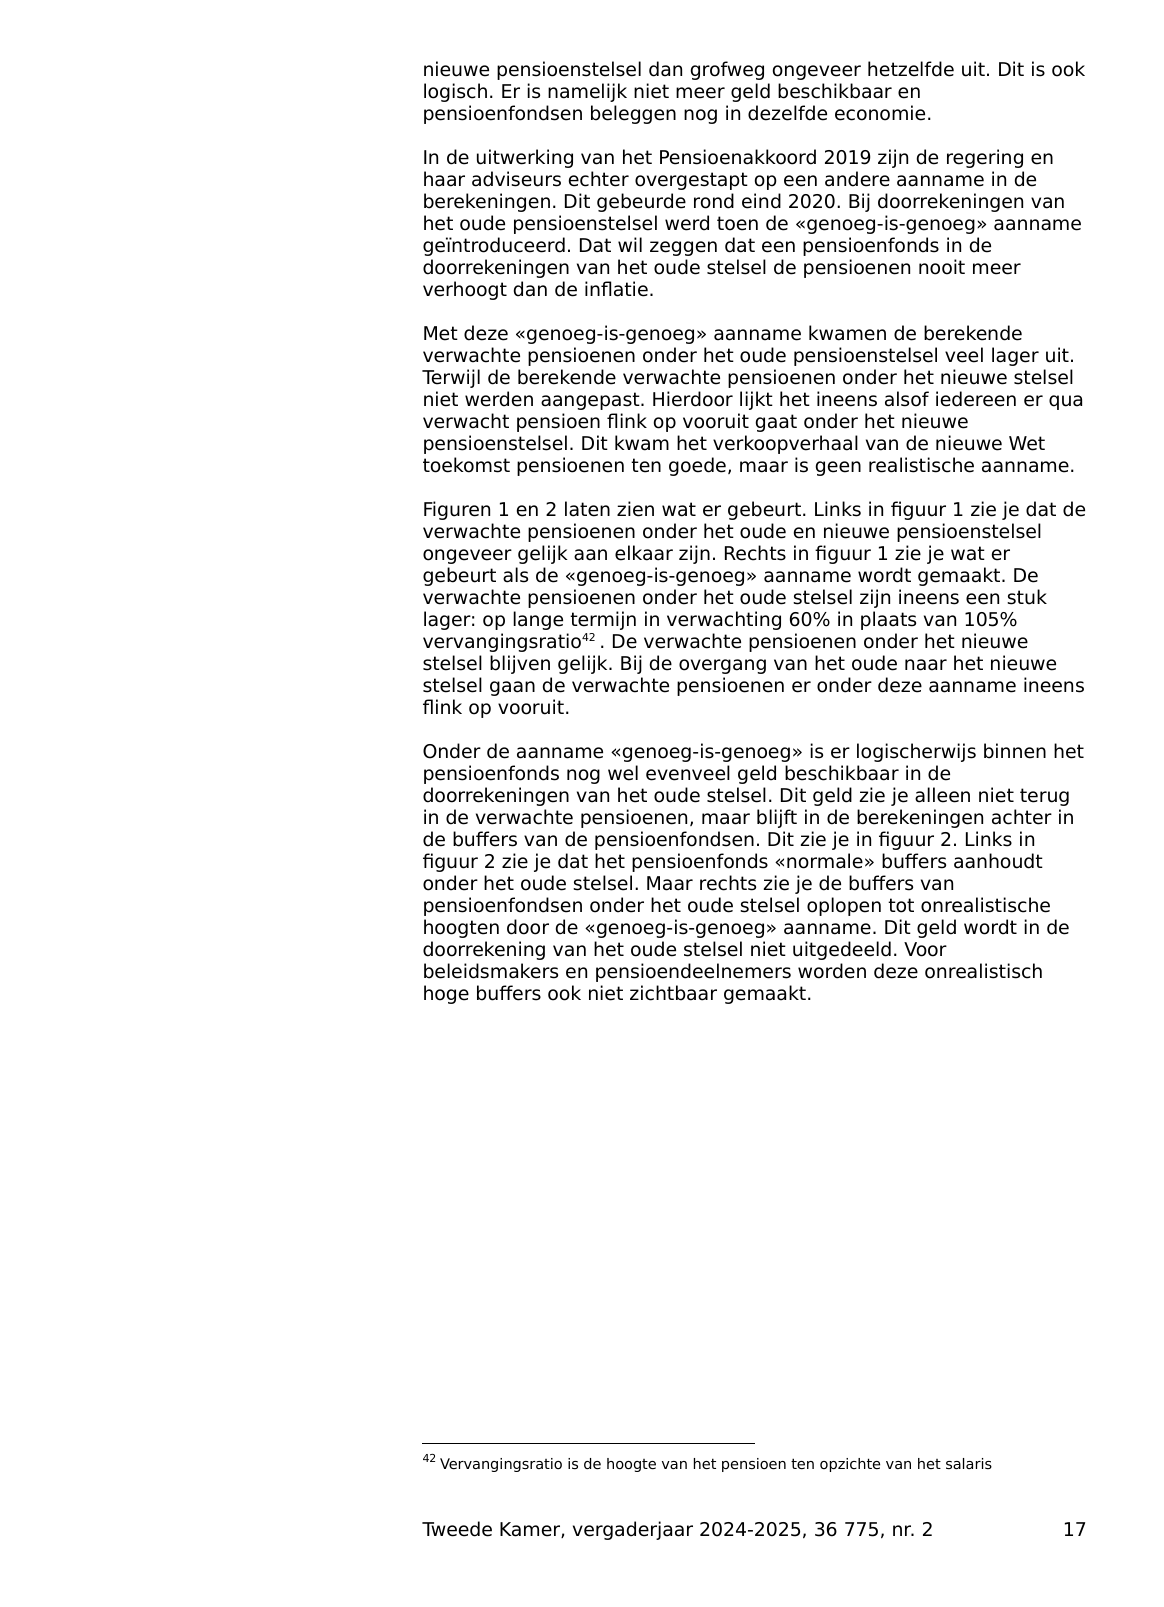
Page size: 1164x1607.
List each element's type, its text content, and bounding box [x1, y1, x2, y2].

text Vervangingsratio is de hoogte van het pensioen ten opzichte van het salaris [422, 1452, 1087, 1474]
text Figuren 1 en 2 laten zien wat er gebeurt. Links in figuur 1 zie je dat de verwachte pensioenen onder het oude en nieuwe pensioenstelsel ongeveer gelijk aan elkaar zijn. Rechts in figuur 1 zie je wat er gebeurt als de «genoeg-is-genoeg» aanname wordt gemaakt. De verwachte pensioenen onder het oude stelsel zijn ineens een stuk lager: op lange termijn in verwachting 60% in plaats van 105% vervangingsratio. De verwachte pensioenen onder het nieuwe stelsel blijven gelijk. Bij de overgang van het oude naar het nieuwe stelsel gaan de verwachte pensioenen er onder deze aanname ineens flink op vooruit. [422, 499, 1087, 719]
text Met deze «genoeg-is-genoeg» aanname kwamen de berekende verwachte pensioenen onder het oude pensioenstelsel veel lager uit. Terwijl de berekende verwachte pensioenen onder het nieuwe stelsel niet werden aangepast. Hierdoor lijkt het ineens alsof iedereen er qua verwacht pensioen flink op vooruit gaat onder het nieuwe pensioenstelsel. Dit kwam het verkoopverhaal van de nieuwe Wet toekomst pensioenen ten goede, maar is geen realistische aanname. [422, 323, 1087, 477]
text Onder de aanname «genoeg-is-genoeg» is er logischerwijs binnen het pensioenfonds nog wel evenveel geld beschikbaar in de doorrekeningen van het oude stelsel. Dit geld zie je alleen niet terug in de verwachte pensioenen, maar blijft in de berekeningen achter in de buffers van de pensioenfondsen. Dit zie je in figuur 2. Links in figuur 2 zie je dat het pensioenfonds «normale» buffers aanhoudt onder het oude stelsel. Maar rechts zie je de buffers van pensioenfondsen onder het oude stelsel oplopen tot onrealistische hoogten door de «genoeg-is-genoeg» aanname. Dit geld wordt in de doorrekening van het oude stelsel niet uitgedeeld. Voor beleidsmakers en pensioendeelnemers worden deze onrealistisch hoge buffers ook niet zichtbaar gemaakt. [422, 741, 1087, 1005]
text nieuwe pensioenstelsel dan grofweg ongeveer hetzelfde uit. Dit is ook logisch. Er is namelijk niet meer geld beschikbaar en pensioenfondsen beleggen nog in dezelfde economie. [422, 59, 1087, 125]
text In de uitwerking van het Pensioenakkoord 2019 zijn de regering en haar adviseurs echter overgestapt op een andere aanname in de berekeningen. Dit gebeurde rond eind 2020. Bij doorrekeningen van het oude pensioenstelsel werd toen de «genoeg-is-genoeg» aanname geïntroduceerd. Dat wil zeggen dat een pensioenfonds in de doorrekeningen van het oude stelsel de pensioenen nooit meer verhoogt dan de inflatie. [422, 147, 1087, 301]
